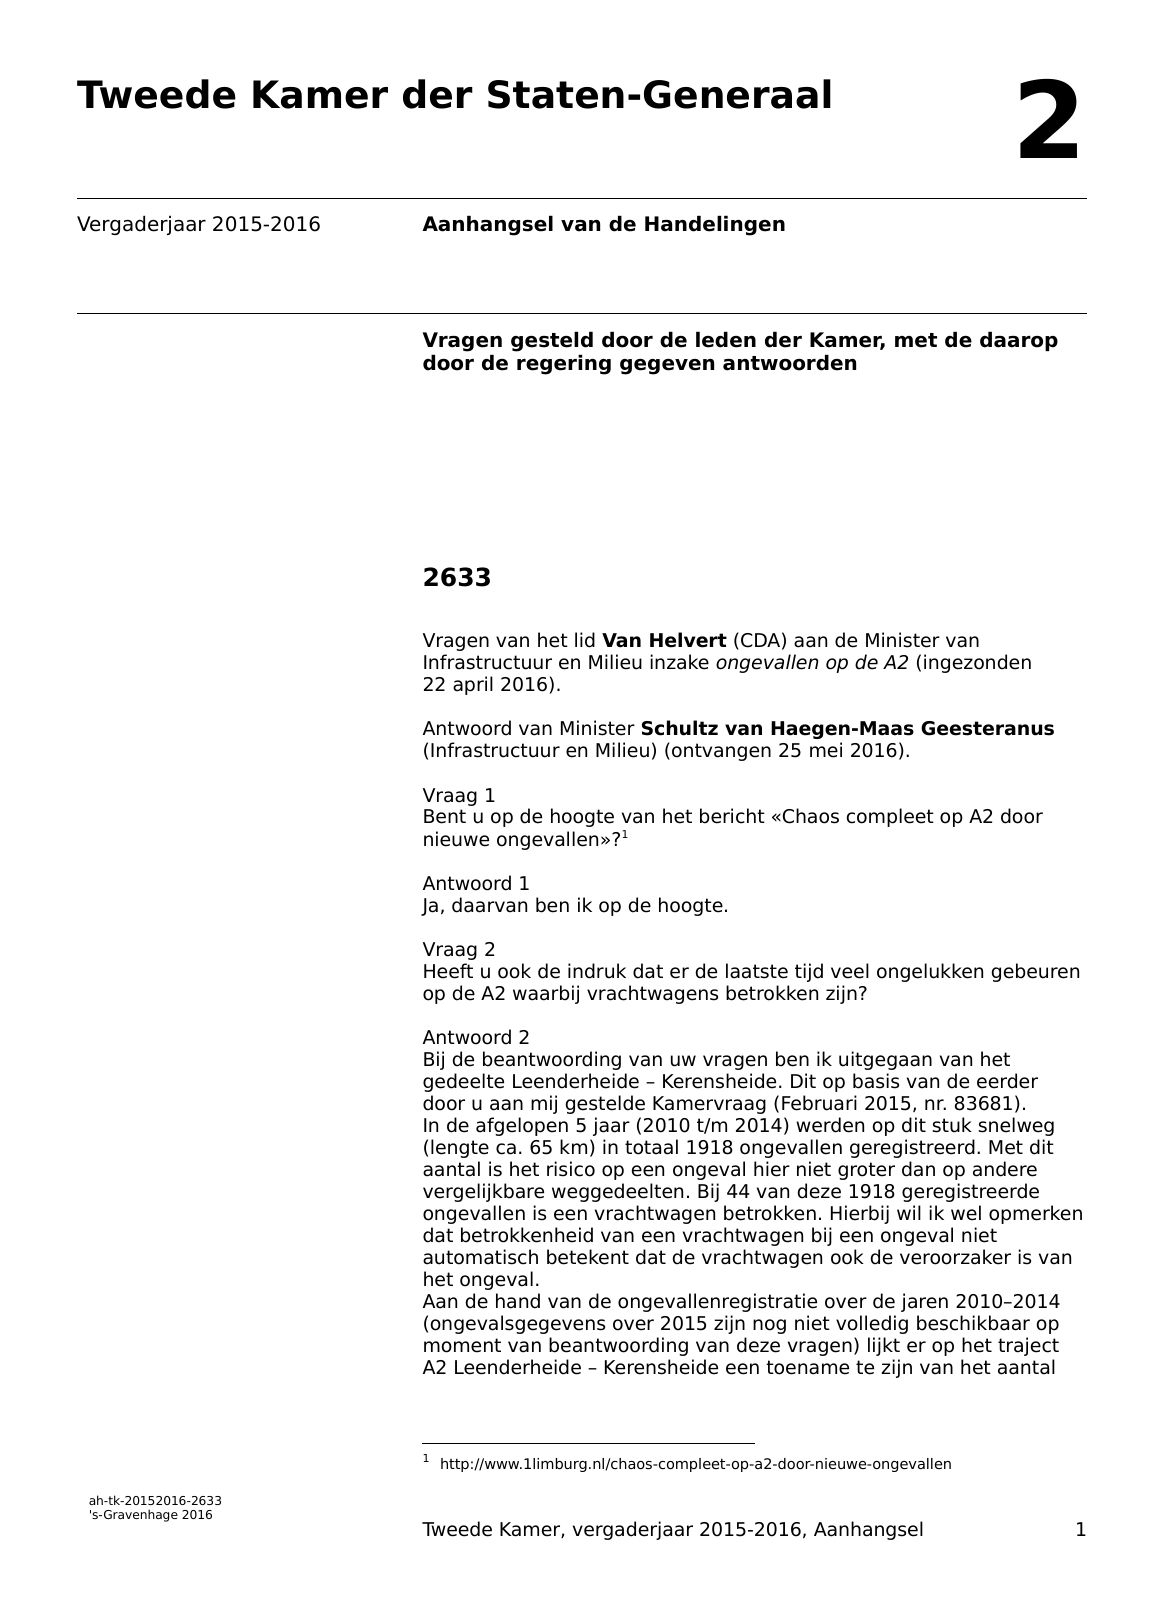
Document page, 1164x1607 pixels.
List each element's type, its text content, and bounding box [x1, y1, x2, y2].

text Vragen van het lid Van Helvert (CDA) aan de Minister van Infrastructuur en Milieu inzake ongevallen op de A2 (ingezonden 22 april 2016). [422, 630, 1087, 696]
text Antwoord 2 [422, 1027, 1087, 1049]
table_cell Vergaderjaar 2015-2016 [77, 199, 422, 313]
table_cell Vragen gesteld door de leden der Kamer, met de daarop door de regering gegeven antwoorden [422, 314, 1087, 375]
text Aan de hand van de ongevallenregistratie over de jaren 2010–2014 (ongevalsgegevens over 2015 zijn nog niet volledig beschikbaar op moment van beantwoording van deze vragen) lijkt er op het traject A2 Leenderheide – Kerensheide een toename te zijn van het aantal [422, 1291, 1087, 1378]
text Vraag 2 [422, 939, 1087, 961]
text Bij de beantwoording van uw vragen ben ik uitgegaan van het gedeelte Leenderheide – Kerensheide. Dit op basis van de eerder door u aan mij gestelde Kamervraag (Februari 2015, nr. 83681). [422, 1049, 1087, 1115]
table_header Tweede Kamer der Staten-Generaal [77, 59, 886, 198]
text http://www.1limburg.nl/chaos-compleet-op-a2-door-nieuwe-ongevallen [422, 1452, 1087, 1474]
text 's-Gravenhage 2016 [88, 1508, 323, 1522]
text Bent u op de hoogte van het bericht «Chaos compleet op A2 door nieuwe ongevallen»? [422, 806, 1087, 850]
text Antwoord van Minister Schultz van Haegen-Maas Geesteranus (Infrastructuur en Milieu) (ontvangen 25 mei 2016). [422, 718, 1087, 762]
text Ja, daarvan ben ik op de hoogte. [422, 894, 1087, 917]
text In de afgelopen 5 jaar (2010 t/m 2014) werden op dit stuk snelweg (lengte ca. 65 km) in totaal 1918 ongevallen geregistreerd. Met dit aantal is het risico op een ongeval hier niet groter dan op andere vergelijkbare weggedeelten. Bij 44 van deze 1918 geregistreerde ongevallen is een vrachtwagen betrokken. Hierbij wil ik wel opmerken dat betrokkenheid van een vrachtwagen bij een ongeval niet automatisch betekent dat de vrachtwagen ook de veroorzaker is van het ongeval. [422, 1115, 1087, 1291]
text ah-tk-20152016-2633 [88, 1494, 323, 1508]
text Antwoord 1 [422, 873, 1087, 894]
text Heeft u ook de indruk dat er de laatste tijd veel ongelukken gebeuren op de A2 waarbij vrachtwagens betrokken zijn? [422, 961, 1087, 1005]
table_cell [77, 314, 422, 375]
table_cell Aanhangsel van de Handelingen [422, 199, 1087, 313]
table_header 2 [886, 59, 1087, 198]
text Vraag 1 [422, 784, 1087, 806]
text 2633 [422, 563, 1087, 592]
